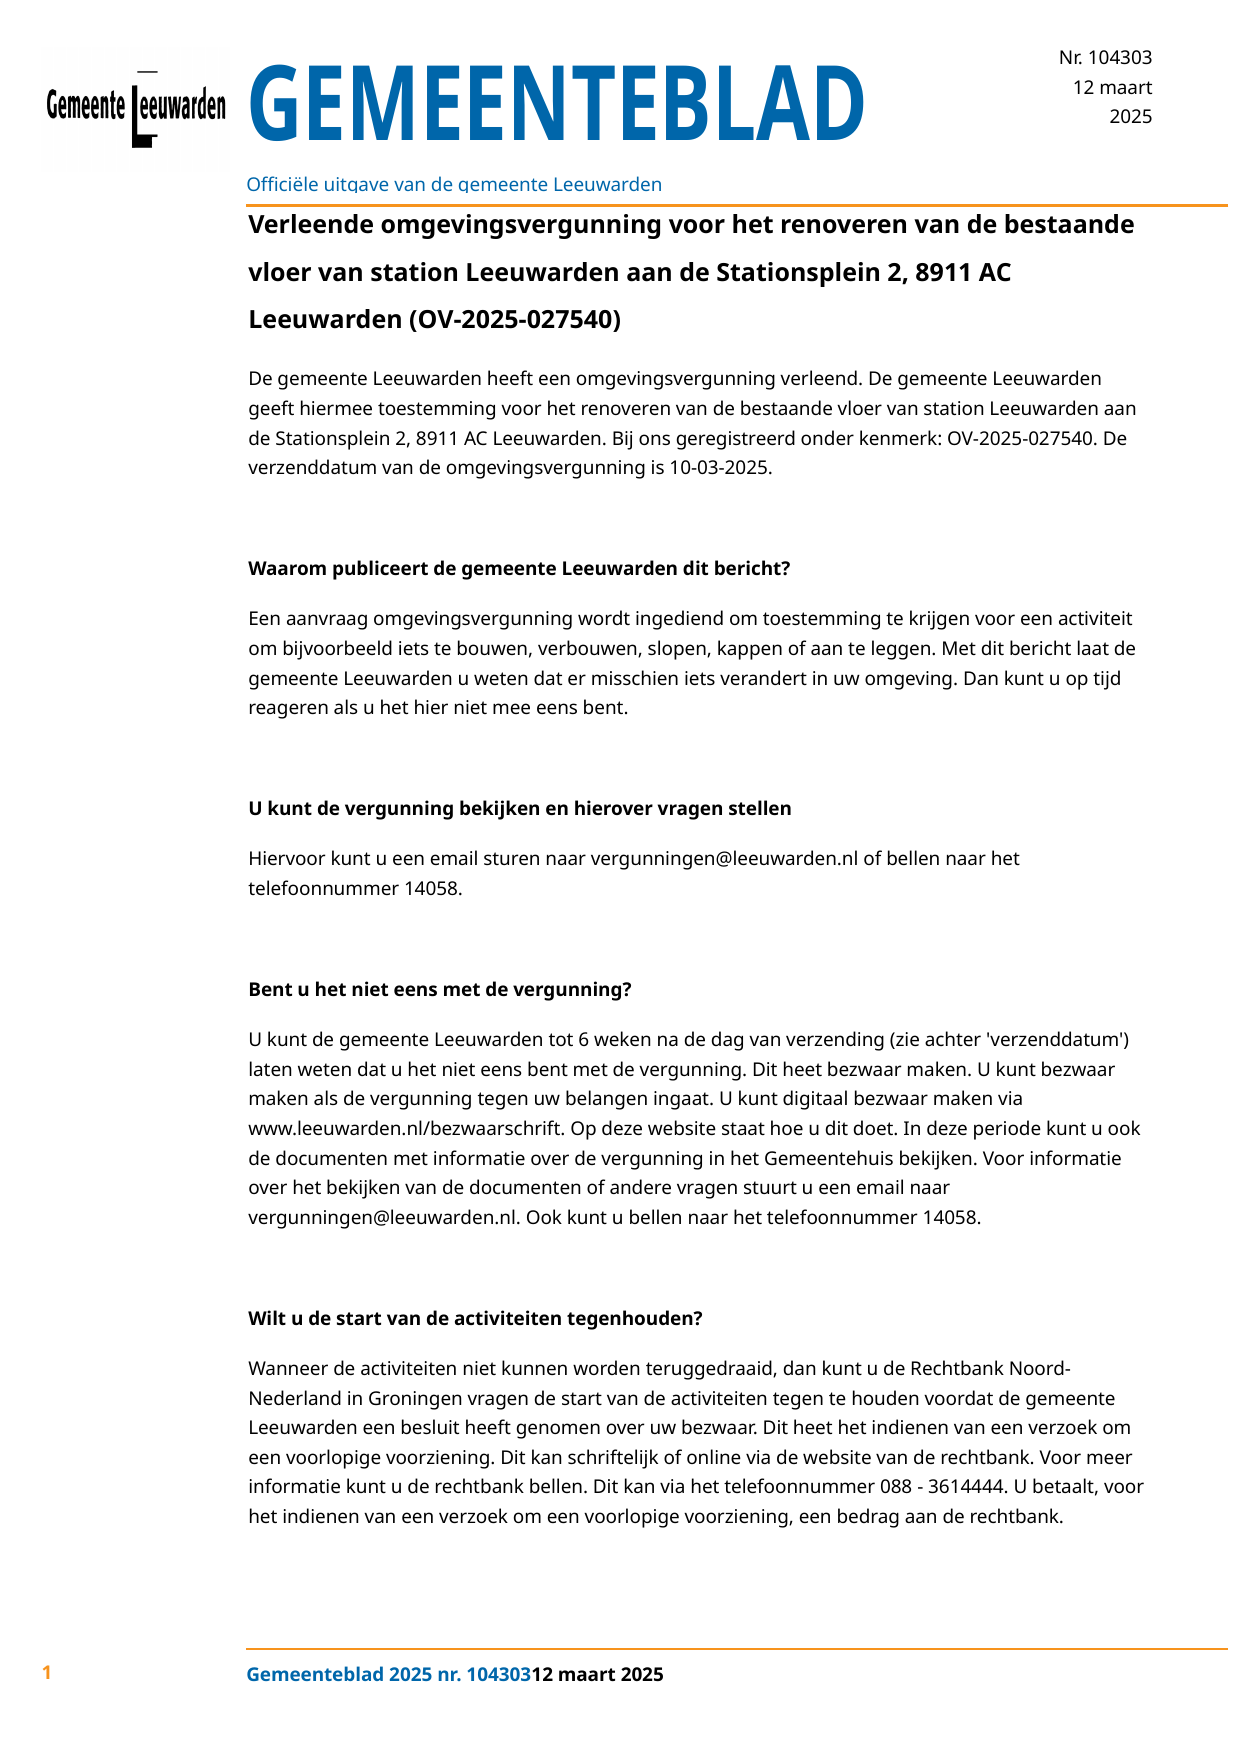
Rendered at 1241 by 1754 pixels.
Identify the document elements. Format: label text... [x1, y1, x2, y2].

text Een aanvraag omgevingsvergunning wordt ingediend om toestemming te krijgen voor een activiteit om bijvoorbeeld iets te bouwen, verbouwen, slopen, kappen of aan te leggen. Met dit bericht laat de gemeente Leeuwarden u weten dat er misschien iets verandert in uw omgeving. Dan kunt u op tijd reageren als u het hier niet mee eens bent. [248, 606, 1152, 720]
text U kunt de vergunning bekijken en hierover vragen stellen [248, 795, 1152, 821]
text Wilt u de start van de activiteiten tegenhouden? [248, 1305, 1152, 1330]
text De gemeente Leeuwarden heeft een omgevingsvergunning verleend. De gemeente Leeuwarden geeft hiermee toestemming voor het renoveren van de bestaande vloer van station Leeuwarden aan de Stationsplein 2, 8911 AC Leeuwarden. Bij ons geregistreerd onder kenmerk: OV-2025-027540. De verzenddatum van de omgevingsvergunning is 10-03-2025. [248, 366, 1152, 480]
text Waarom publiceert de gemeente Leeuwarden dit bericht? [248, 555, 1152, 581]
text Bent u het niet eens met de vergunning? [248, 976, 1152, 1002]
text Verleende omgevingsvergunning voor het renoveren van de bestaande vloer van station Leeuwarden aan de Stationsplein 2, 8911 AC Leeuwarden (OV-2025-027540) [248, 207, 1152, 336]
text U kunt de gemeente Leeuwarden tot 6 weken na de dag van verzending (zie achter 'verzenddatum') laten weten dat u het niet eens bent met de vergunning. Dit heet bezwaar maken. U kunt bezwaar maken als de vergunning tegen uw belangen ingaat. U kunt digitaal bezwaar maken via www.leeuwarden.nl/bezwaarschrift. Op deze website staat hoe u dit doet. In deze periode kunt u ook de documenten met informatie over de vergunning in het Gemeentehuis bekijken. Voor informatie over het bekijken van de documenten of andere vragen stuurt u een email naar vergunningen@leeuwarden.nl. Ook kunt u bellen naar het telefoonnummer 14058. [248, 1026, 1152, 1229]
text Hiervoor kunt u een email sturen naar vergunningen@leeuwarden.nl of bellen naar het telefoonnummer 14058. [248, 846, 1152, 901]
picture [41, 47, 231, 172]
text Wanneer de activiteiten niet kunnen worden teruggedraaid, dan kunt u de Rechtbank Noord-Nederland in Groningen vragen de start van de activiteiten tegen te houden voordat de gemeente Leeuwarden een besluit heeft genomen over uw bezwaar. Dit heet het indienen van een verzoek om een voorlopige voorziening. Dit kan schriftelijk of online via de website van de rechtbank. Voor meer informatie kunt u de rechtbank bellen. Dit kan via het telefoonnummer 088 - 3614444. U betaalt, voor het indienen van een verzoek om een voorlopige voorziening, een bedrag aan de rechtbank. [248, 1355, 1152, 1529]
